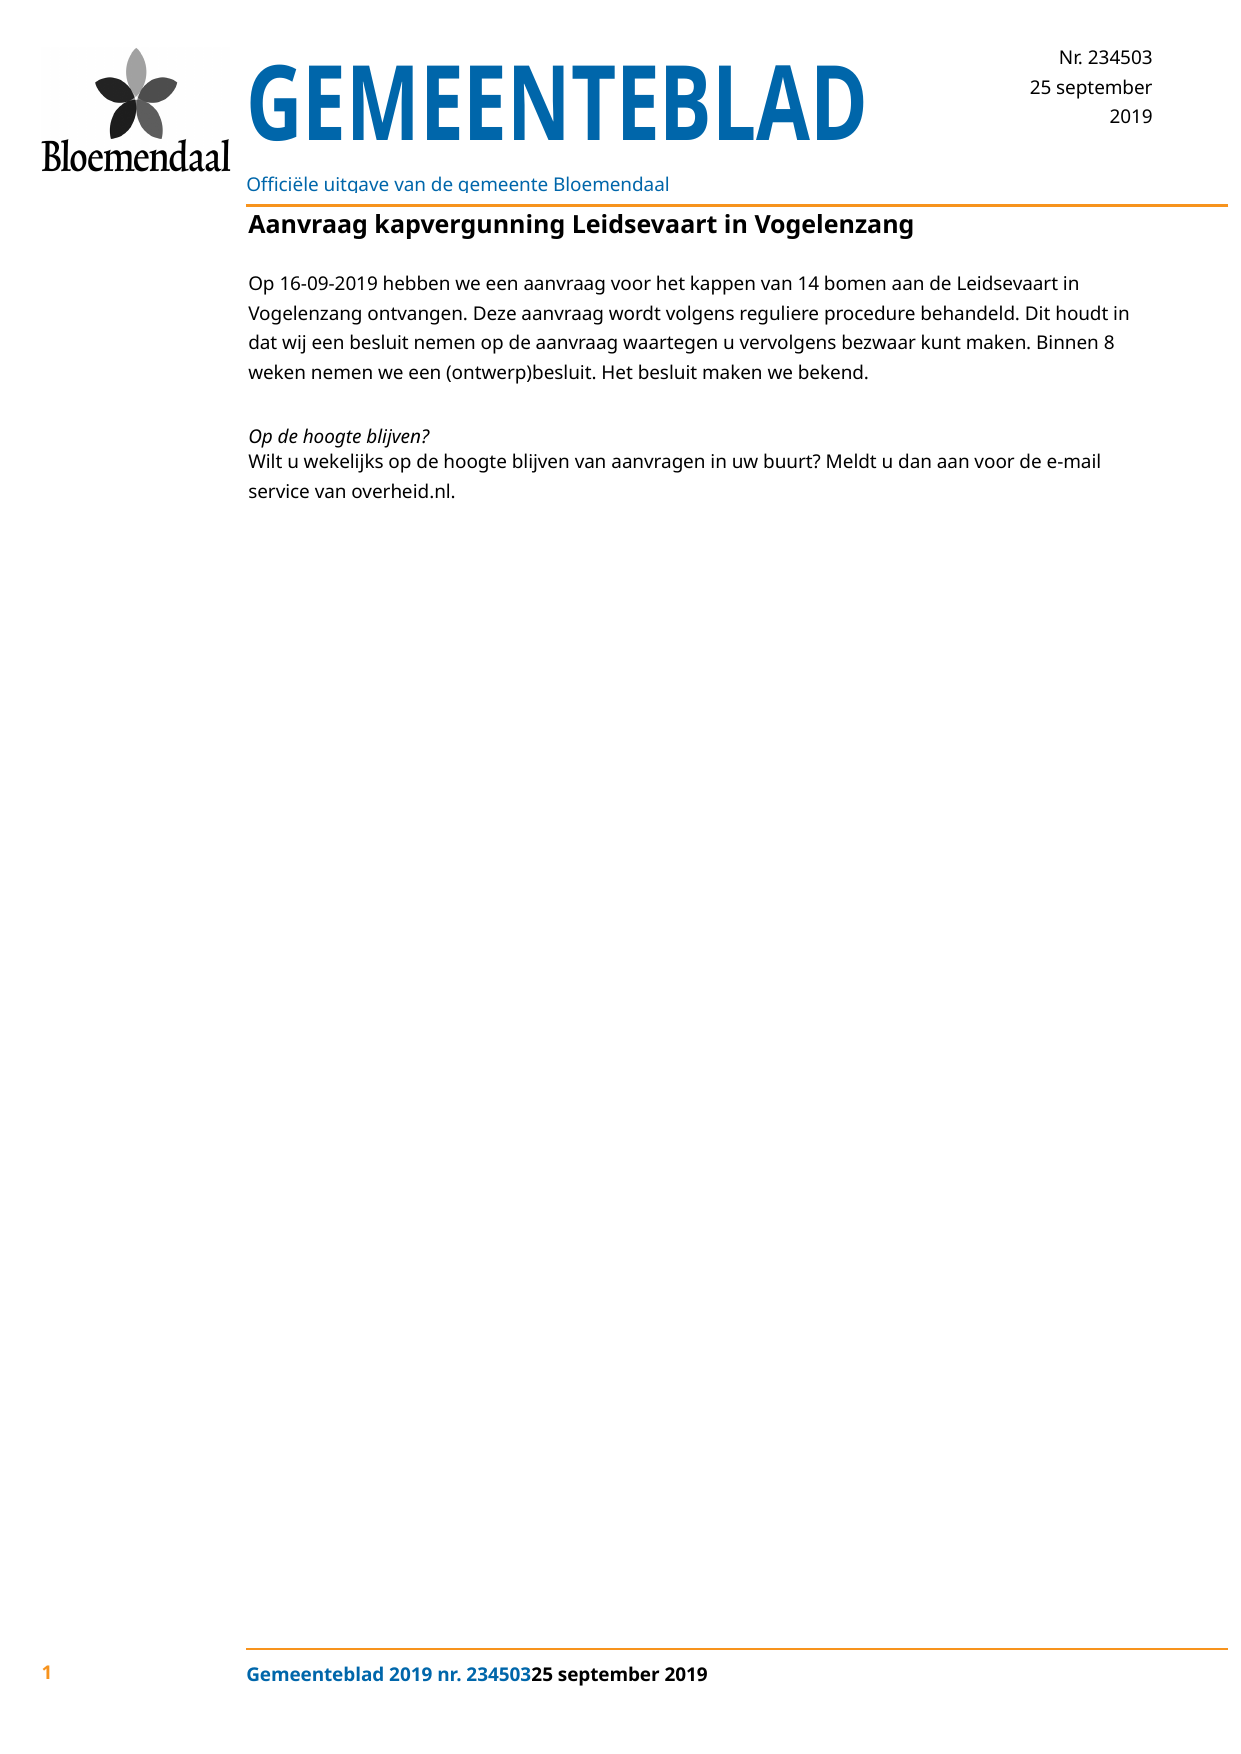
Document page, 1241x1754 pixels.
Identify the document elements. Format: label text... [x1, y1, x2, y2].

text Op de hoogte blijven? [248, 423, 1152, 449]
picture [41, 47, 231, 172]
text Wilt u wekelijks op de hoogte blijven van aanvragen in uw buurt? Meldt u dan aan voor de e-mail service van overheid.nl. [248, 449, 1152, 504]
text Op 16-09-2019 hebben we een aanvraag voor het kappen van 14 bomen aan de Leidsevaart in Vogelenzang ontvangen. Deze aanvraag wordt volgens reguliere procedure behandeld. Dit houdt in dat wij een besluit nemen op de aanvraag waartegen u vervolgens bezwaar kunt maken. Binnen 8 weken nemen we een (ontwerp)besluit. Het besluit maken we bekend. [248, 270, 1152, 385]
text Aanvraag kapvergunning Leidsevaart in Vogelenzang [248, 207, 1152, 241]
